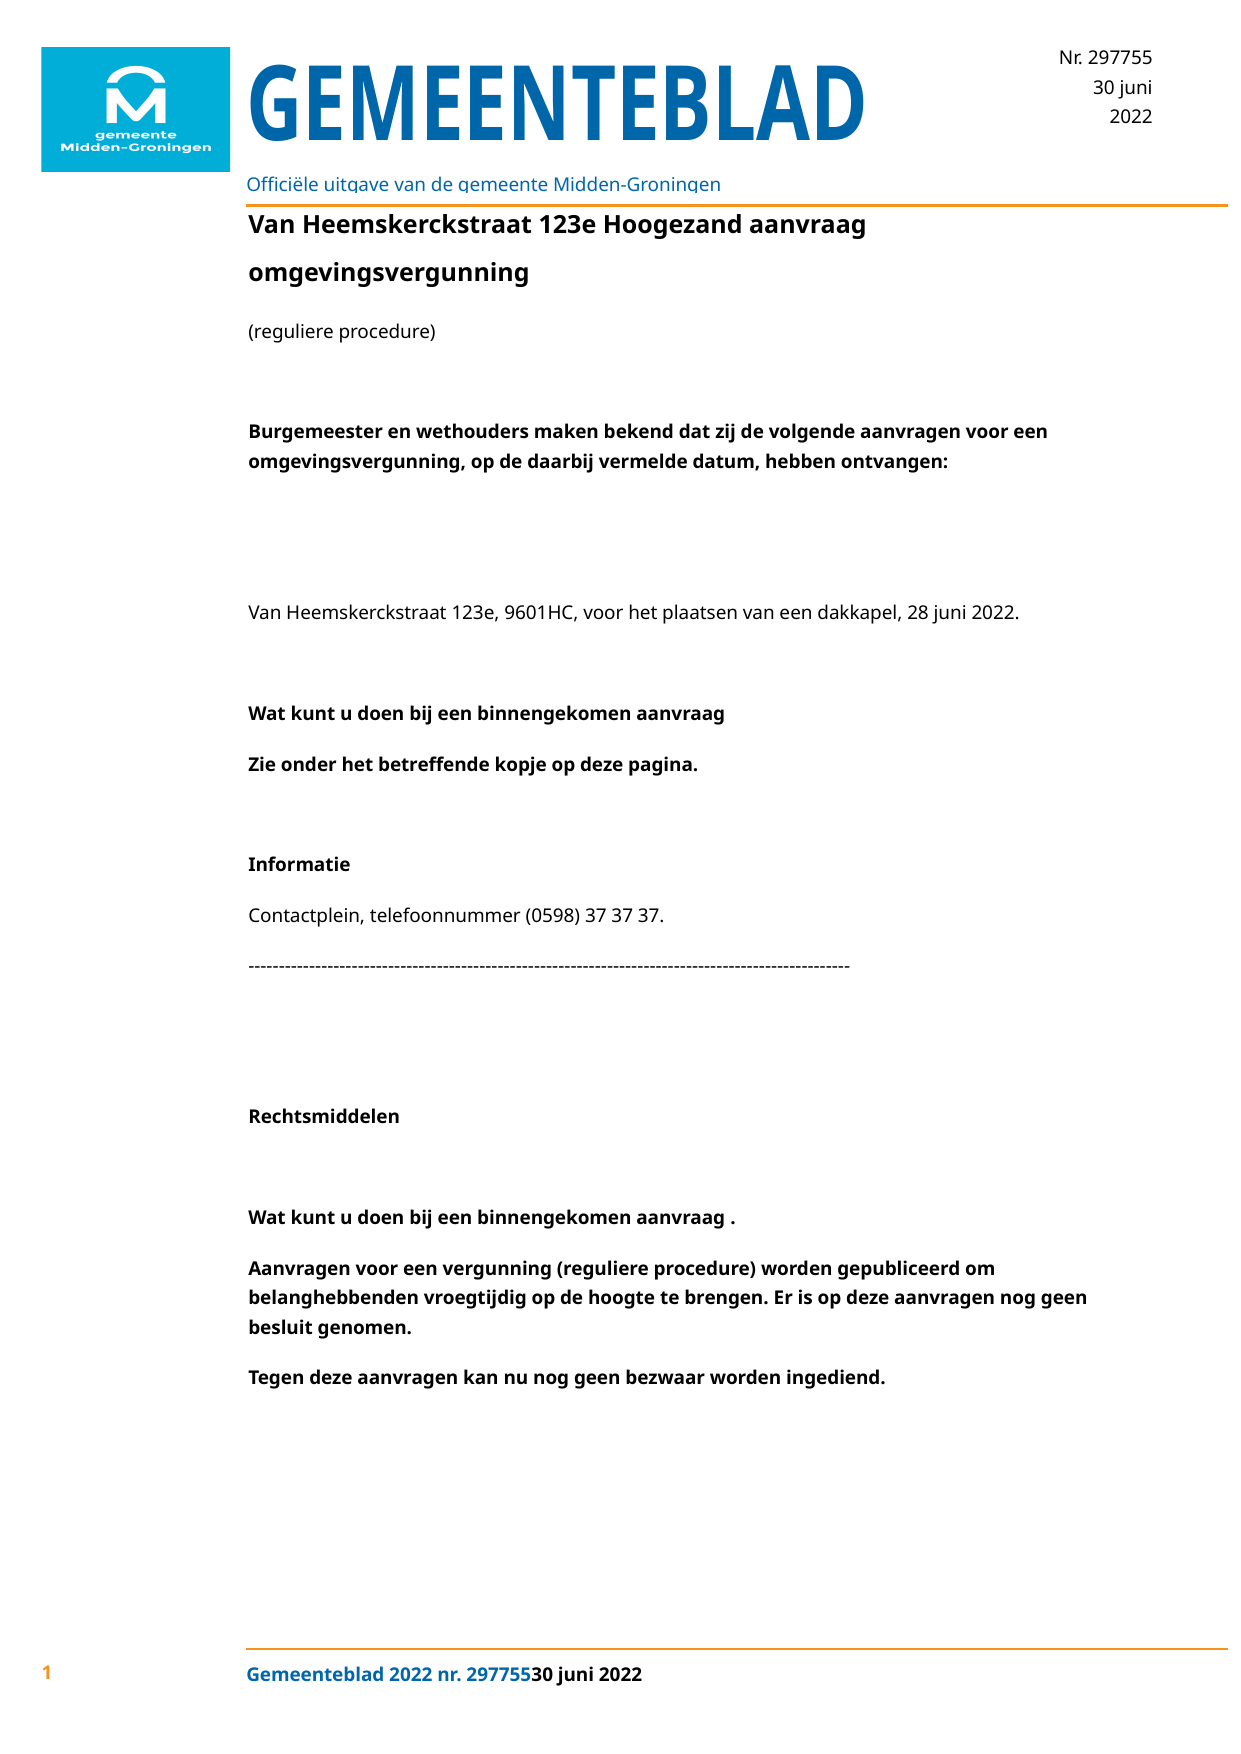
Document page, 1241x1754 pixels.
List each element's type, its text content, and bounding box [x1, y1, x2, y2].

text Burgemeester en wethouders maken bekend dat zij de volgende aanvragen voor een omgevingsvergunning, op de daarbij vermelde datum, hebben ontvangen: [248, 419, 1152, 474]
text Wat kunt u doen bij een binnengekomen aanvraag . [248, 1204, 1152, 1230]
text --------------------------------------------------------------------------------------------------- [248, 952, 1152, 978]
text Wat kunt u doen bij een binnengekomen aanvraag [248, 700, 1152, 726]
text Van Heemskerckstraat 123e Hoogezand aanvraag omgevingsvergunning [248, 207, 1152, 288]
text Informatie [248, 852, 1152, 877]
picture [184, 146, 190, 153]
text (reguliere procedure) [248, 318, 1152, 344]
picture [107, 89, 165, 122]
text Tegen deze aanvragen kan nu nog geen bezwaar worden ingediend. [248, 1364, 1152, 1390]
text Aanvragen voor een vergunning (reguliere procedure) worden gepubliceerd om belanghebbenden vroegtijdig op de hoogte te brengen. Er is op deze aanvragen nog geen besluit genomen. [248, 1255, 1152, 1340]
text Van Heemskerckstraat 123e, 9601HC, voor het plaatsen van een dakkapel, 28 juni 2022. [248, 599, 1152, 625]
picture [108, 66, 164, 82]
text Contactplein, telefoonnummer (0598) 37 37 37. [248, 902, 1152, 928]
text Zie onder het betreffende kopje op deze pagina. [248, 751, 1152, 777]
text Rechtsmiddelen [248, 1104, 1152, 1129]
